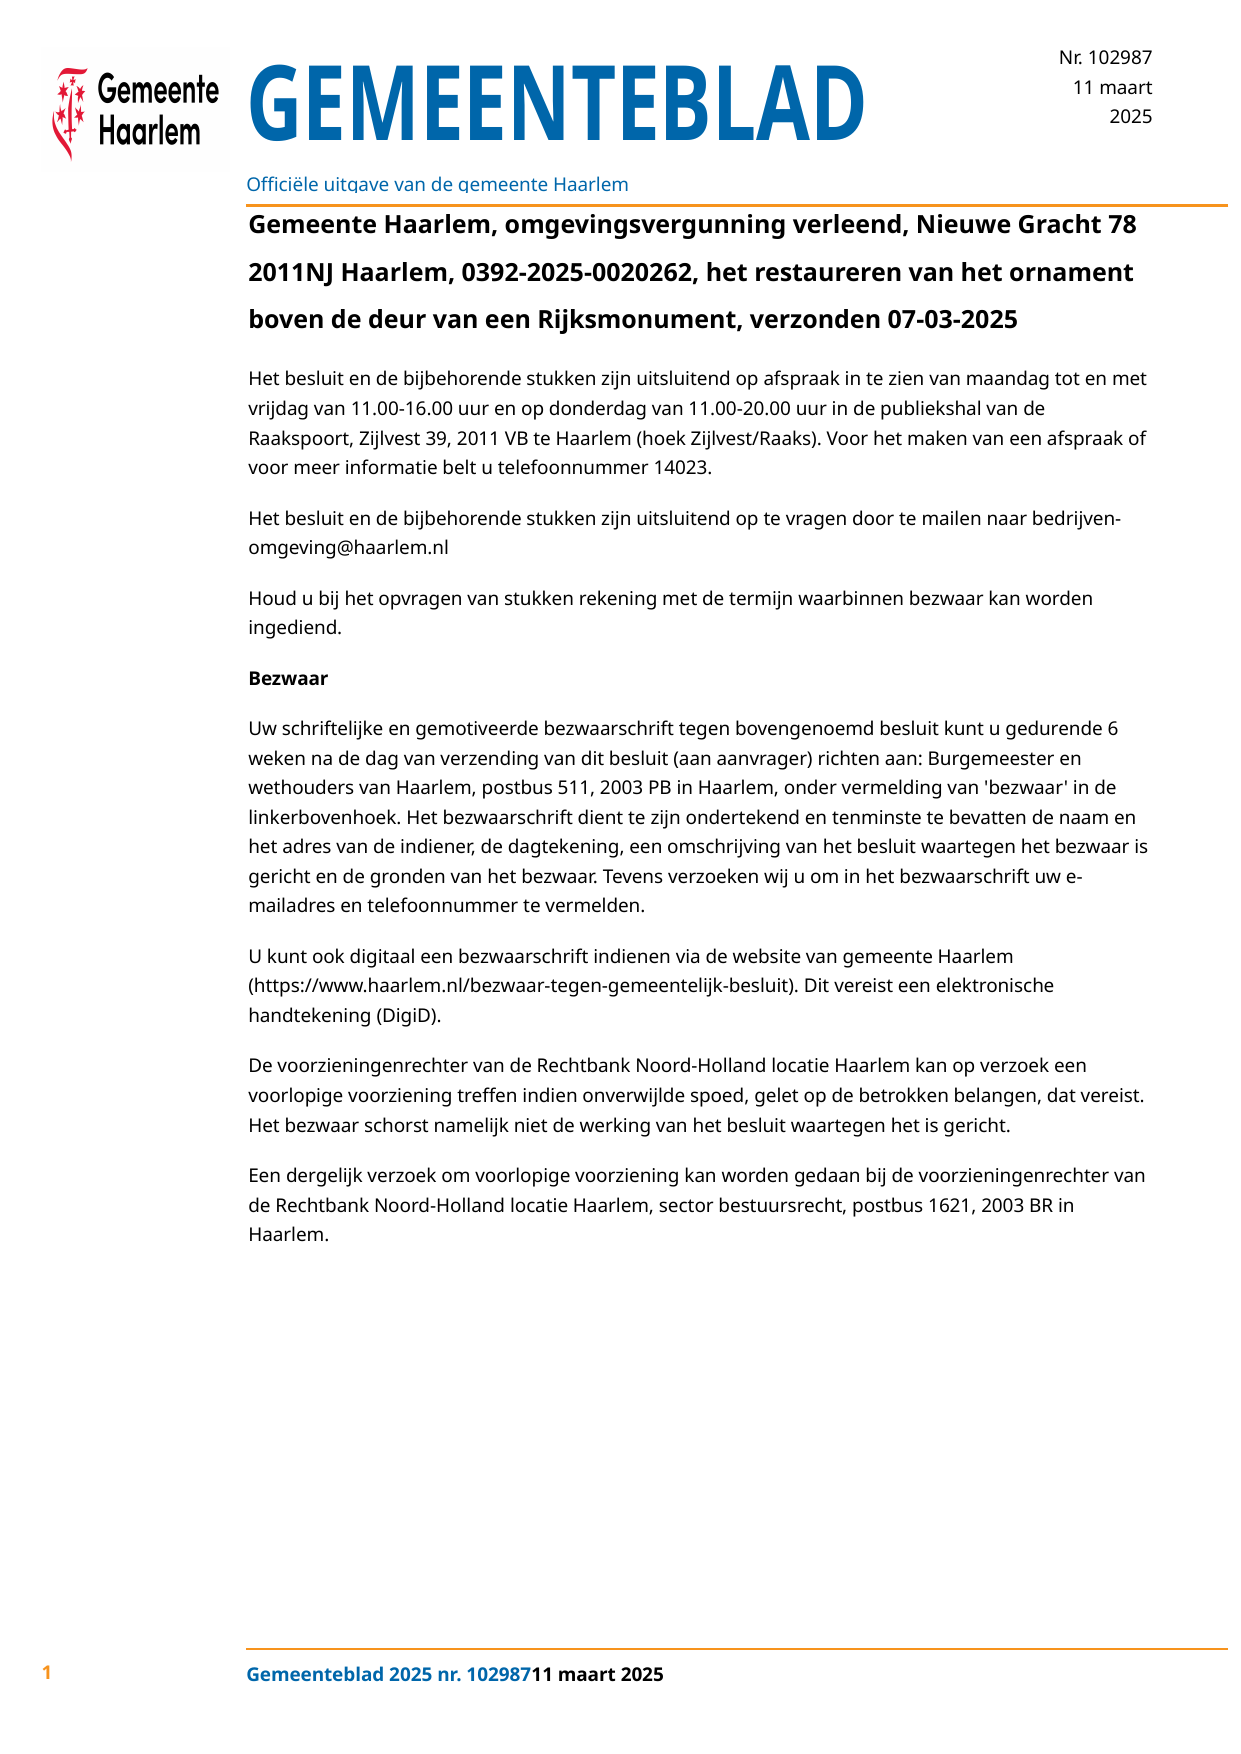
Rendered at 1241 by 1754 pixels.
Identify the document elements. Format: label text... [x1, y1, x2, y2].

text U kunt ook digitaal een bezwaarschrift indienen via de website van gemeente Haarlem (https://www.haarlem.nl/bezwaar-tegen-gemeentelijk-besluit). Dit vereist een elektronische handtekening (DigiD). [248, 943, 1152, 1028]
text Het besluit en de bijbehorende stukken zijn uitsluitend op afspraak in te zien van maandag tot en met vrijdag van 11.00-16.00 uur en op donderdag van 11.00-20.00 uur in de publiekshal van de Raakspoort, Zijlvest 39, 2011 VB te Haarlem (hoek Zijlvest/Raaks). Voor het maken van een afspraak of voor meer informatie belt u telefoonnummer 14023. [248, 366, 1152, 480]
text Bezwaar [248, 665, 1152, 690]
text Houd u bij het opvragen van stukken rekening met de termijn waarbinnen bezwaar kan worden ingediend. [248, 585, 1152, 640]
text Een dergelijk verzoek om voorlopige voorziening kan worden gedaan bij de voorzieningenrechter van de Rechtbank Noord-Holland locatie Haarlem, sector bestuursrecht, postbus 1621, 2003 BR in Haarlem. [248, 1162, 1152, 1247]
text Gemeente Haarlem, omgevingsvergunning verleend, Nieuwe Gracht 78 2011NJ Haarlem, 0392-2025-0020262, het restaureren van het ornament boven de deur van een Rijksmonument, verzonden 07-03-2025 [248, 207, 1152, 336]
text De voorzieningenrechter van de Rechtbank Noord-Holland locatie Haarlem kan op verzoek een voorlopige voorziening treffen indien onverwijlde spoed, gelet op de betrokken belangen, dat vereist. Het bezwaar schorst namelijk niet de werking van het besluit waartegen het is gericht. [248, 1053, 1152, 1137]
text Het besluit en de bijbehorende stukken zijn uitsluitend op te vragen door te mailen naar bedrijven-omgeving@haarlem.nl [248, 505, 1152, 560]
picture [41, 47, 231, 172]
text Uw schriftelijke en gemotiveerde bezwaarschrift tegen bovengenoemd besluit kunt u gedurende 6 weken na de dag van verzending van dit besluit (aan aanvrager) richten aan: Burgemeester en wethouders van Haarlem, postbus 511, 2003 PB in Haarlem, onder vermelding van 'bezwaar' in de linkerbovenhoek. Het bezwaarschrift dient te zijn ondertekend en tenminste te bevatten de naam en het adres van de indiener, de dagtekening, een omschrijving van het besluit waartegen het bezwaar is gericht en de gronden van het bezwaar. Tevens verzoeken wij u om in het bezwaarschrift uw e-mailadres en telefoonnummer te vermelden. [248, 715, 1152, 918]
